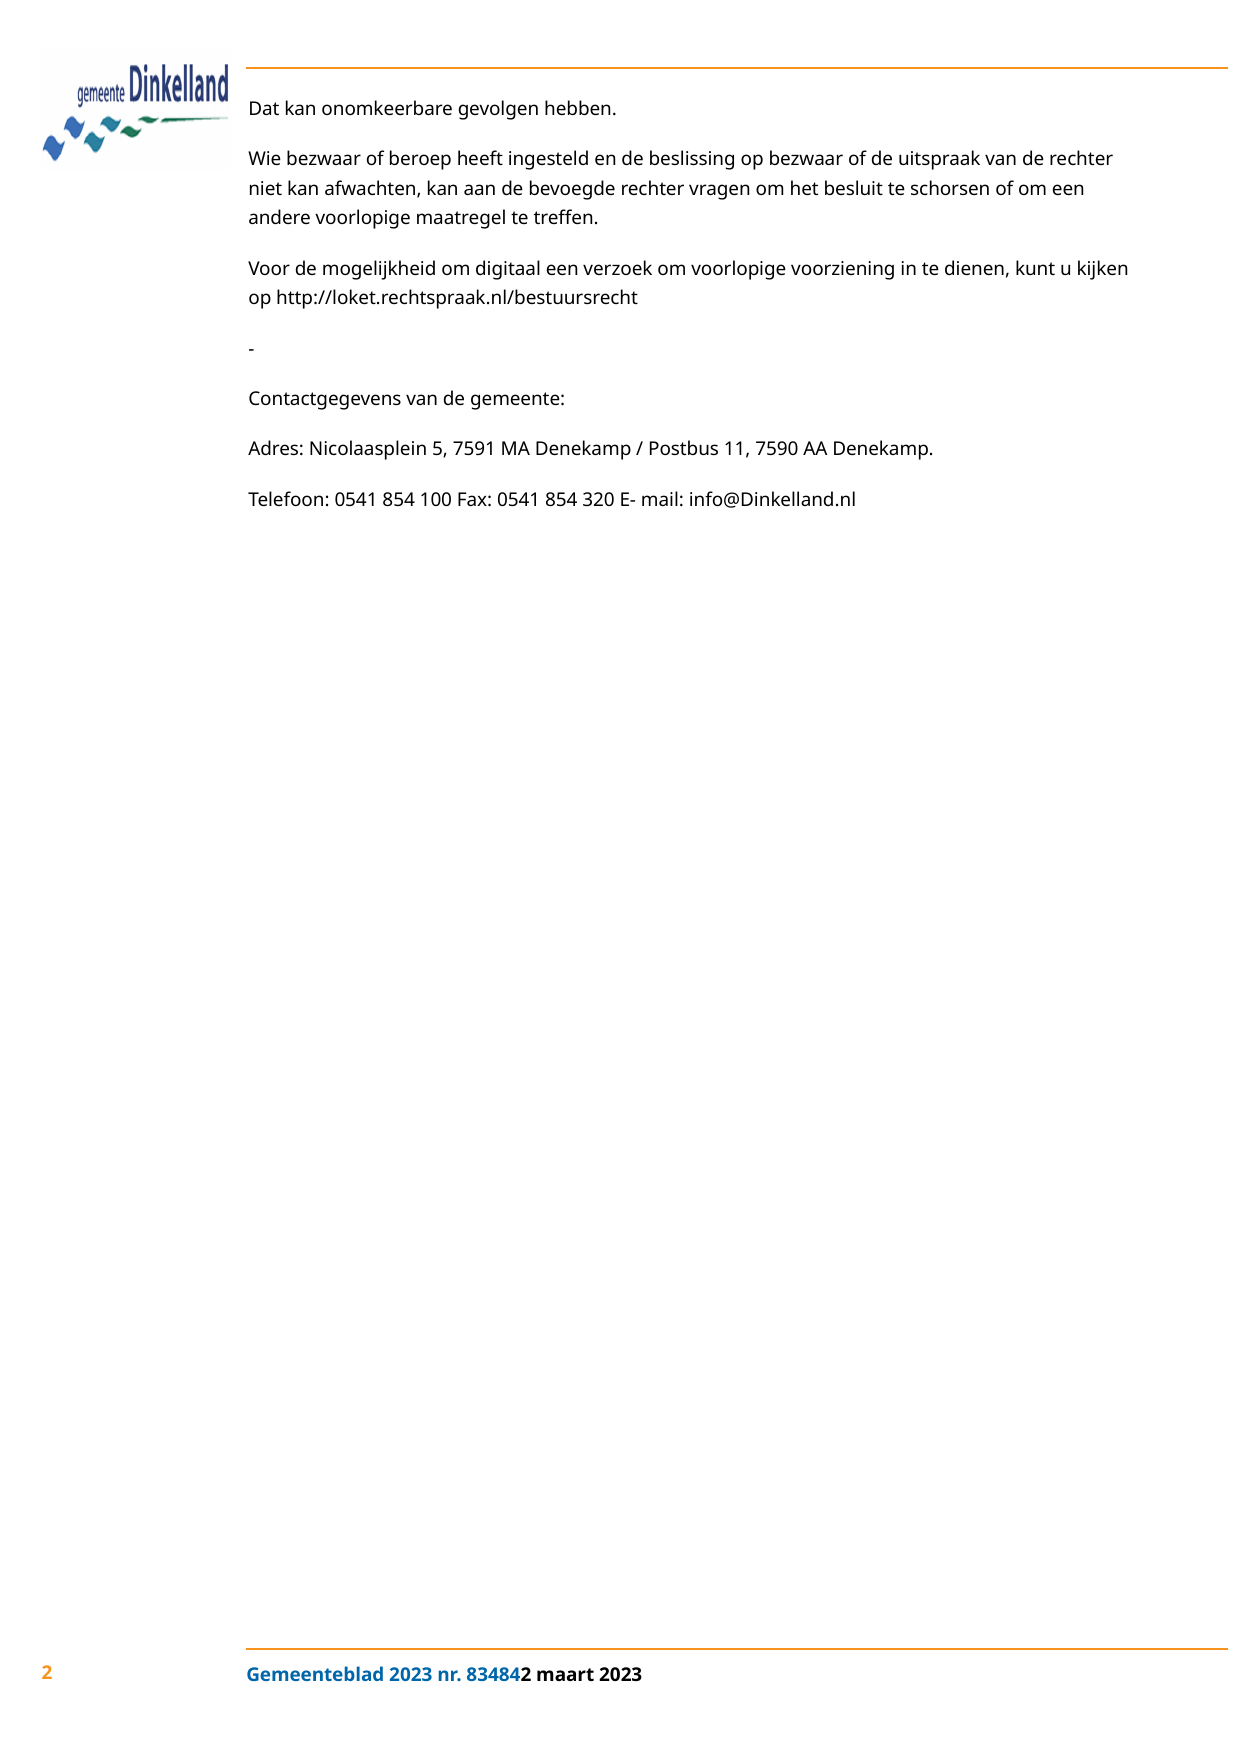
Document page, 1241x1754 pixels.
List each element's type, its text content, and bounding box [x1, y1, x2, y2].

text Wie bezwaar of beroep heeft ingesteld en de beslissing op bezwaar of de uitspraak van de rechter niet kan afwachten, kan aan de bevoegde rechter vragen om het besluit te schorsen of om een andere voorlopige maatregel te treffen. [248, 145, 1152, 230]
text Dat kan onomkeerbare gevolgen hebben. [248, 95, 1152, 121]
picture [41, 47, 231, 172]
text Voor de mogelijkheid om digitaal een verzoek om voorlopige voorziening in te dienen, kunt u kijken op http://loket.rechtspraak.nl/bestuursrecht [248, 255, 1152, 310]
text Adres: Nicolaasplein 5, 7591 MA Denekamp / Postbus 11, 7590 AA Denekamp. [248, 436, 1152, 461]
text Contactgegevens van de gemeente: [248, 385, 1152, 411]
text - [248, 335, 1152, 361]
text Telefoon: 0541 854 100 Fax: 0541 854 320 E- mail: info@Dinkelland.nl [248, 486, 1152, 512]
